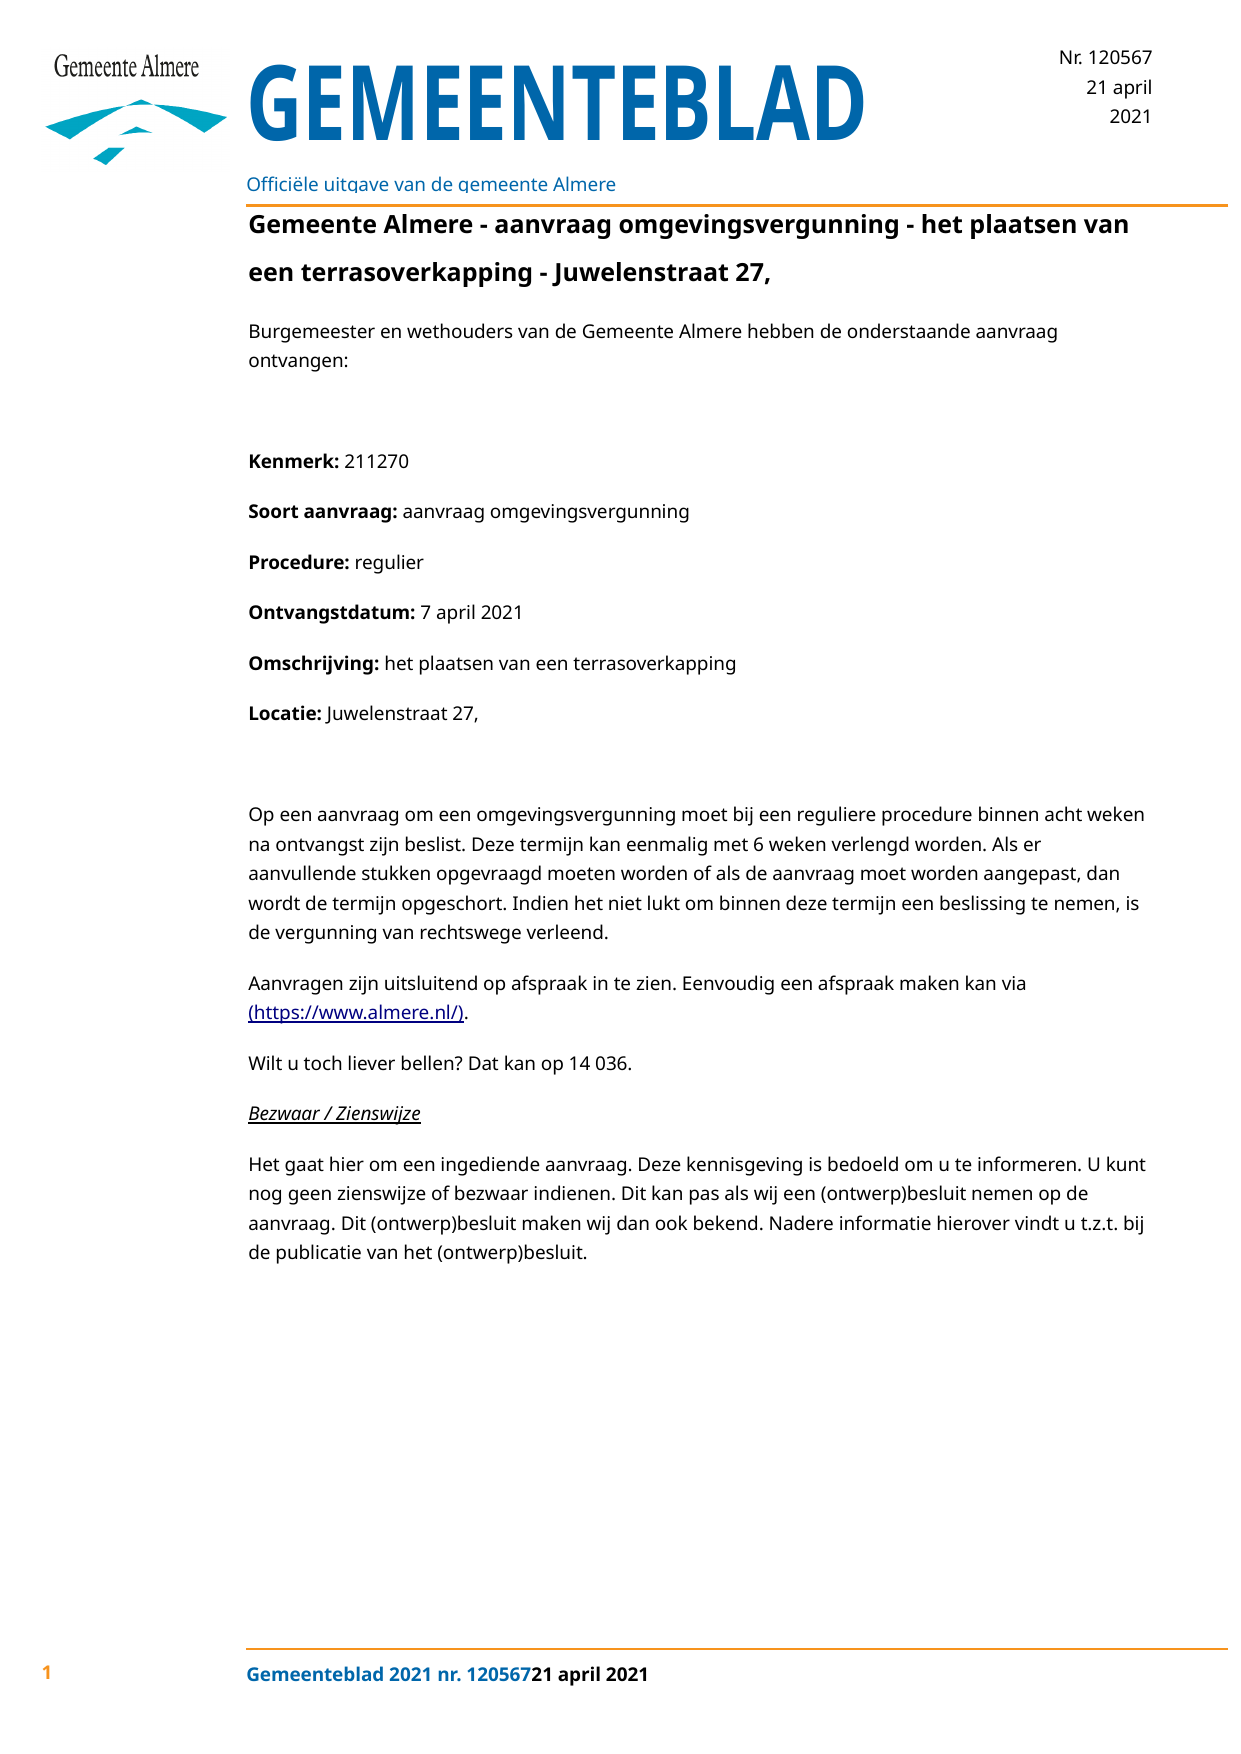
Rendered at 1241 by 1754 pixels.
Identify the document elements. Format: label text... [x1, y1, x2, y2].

text Ontvangstdatum: 7 april 2021 [248, 599, 1152, 625]
text Burgemeester en wethouders van de Gemeente Almere hebben de onderstaande aanvraag ontvangen: [248, 318, 1152, 373]
picture [41, 47, 231, 172]
text Kenmerk: 211270 [248, 448, 1152, 474]
text Soort aanvraag: aanvraag omgevingsvergunning [248, 499, 1152, 524]
text Op een aanvraag om een omgevingsvergunning moet bij een reguliere procedure binnen acht weken na ontvangst zijn beslist. Deze termijn kan eenmalig met 6 weken verlengd worden. Als er aanvullende stukken opgevraagd moeten worden of als de aanvraag moet worden aangepast, dan wordt de termijn opgeschort. Indien het niet lukt om binnen deze termijn een beslissing te nemen, is de vergunning van rechtswege verleend. [248, 801, 1152, 945]
text Procedure: regulier [248, 549, 1152, 575]
text Aanvragen zijn uitsluitend op afspraak in te zien. Eenvoudig een afspraak maken kan via (https://www.almere.nl/). [248, 970, 1152, 1025]
text Locatie: Juwelenstraat 27, [248, 700, 1152, 726]
text Wilt u toch liever bellen? Dat kan op 14 036. [248, 1050, 1152, 1076]
text Omschrijving: het plaatsen van een terrasoverkapping [248, 650, 1152, 676]
text Bezwaar / Zienswijze [248, 1100, 1152, 1126]
text Het gaat hier om een ingediende aanvraag. Deze kennisgeving is bedoeld om u te informeren. U kunt nog geen zienswijze of bezwaar indienen. Dit kan pas als wij een (ontwerp)besluit nemen op de aanvraag. Dit (ontwerp)besluit maken wij dan ook bekend. Nadere informatie hierover vindt u t.z.t. bij de publicatie van het (ontwerp)besluit. [248, 1151, 1152, 1265]
text Gemeente Almere - aanvraag omgevingsvergunning - het plaatsen van een terrasoverkapping - Juwelenstraat 27, [248, 207, 1152, 288]
